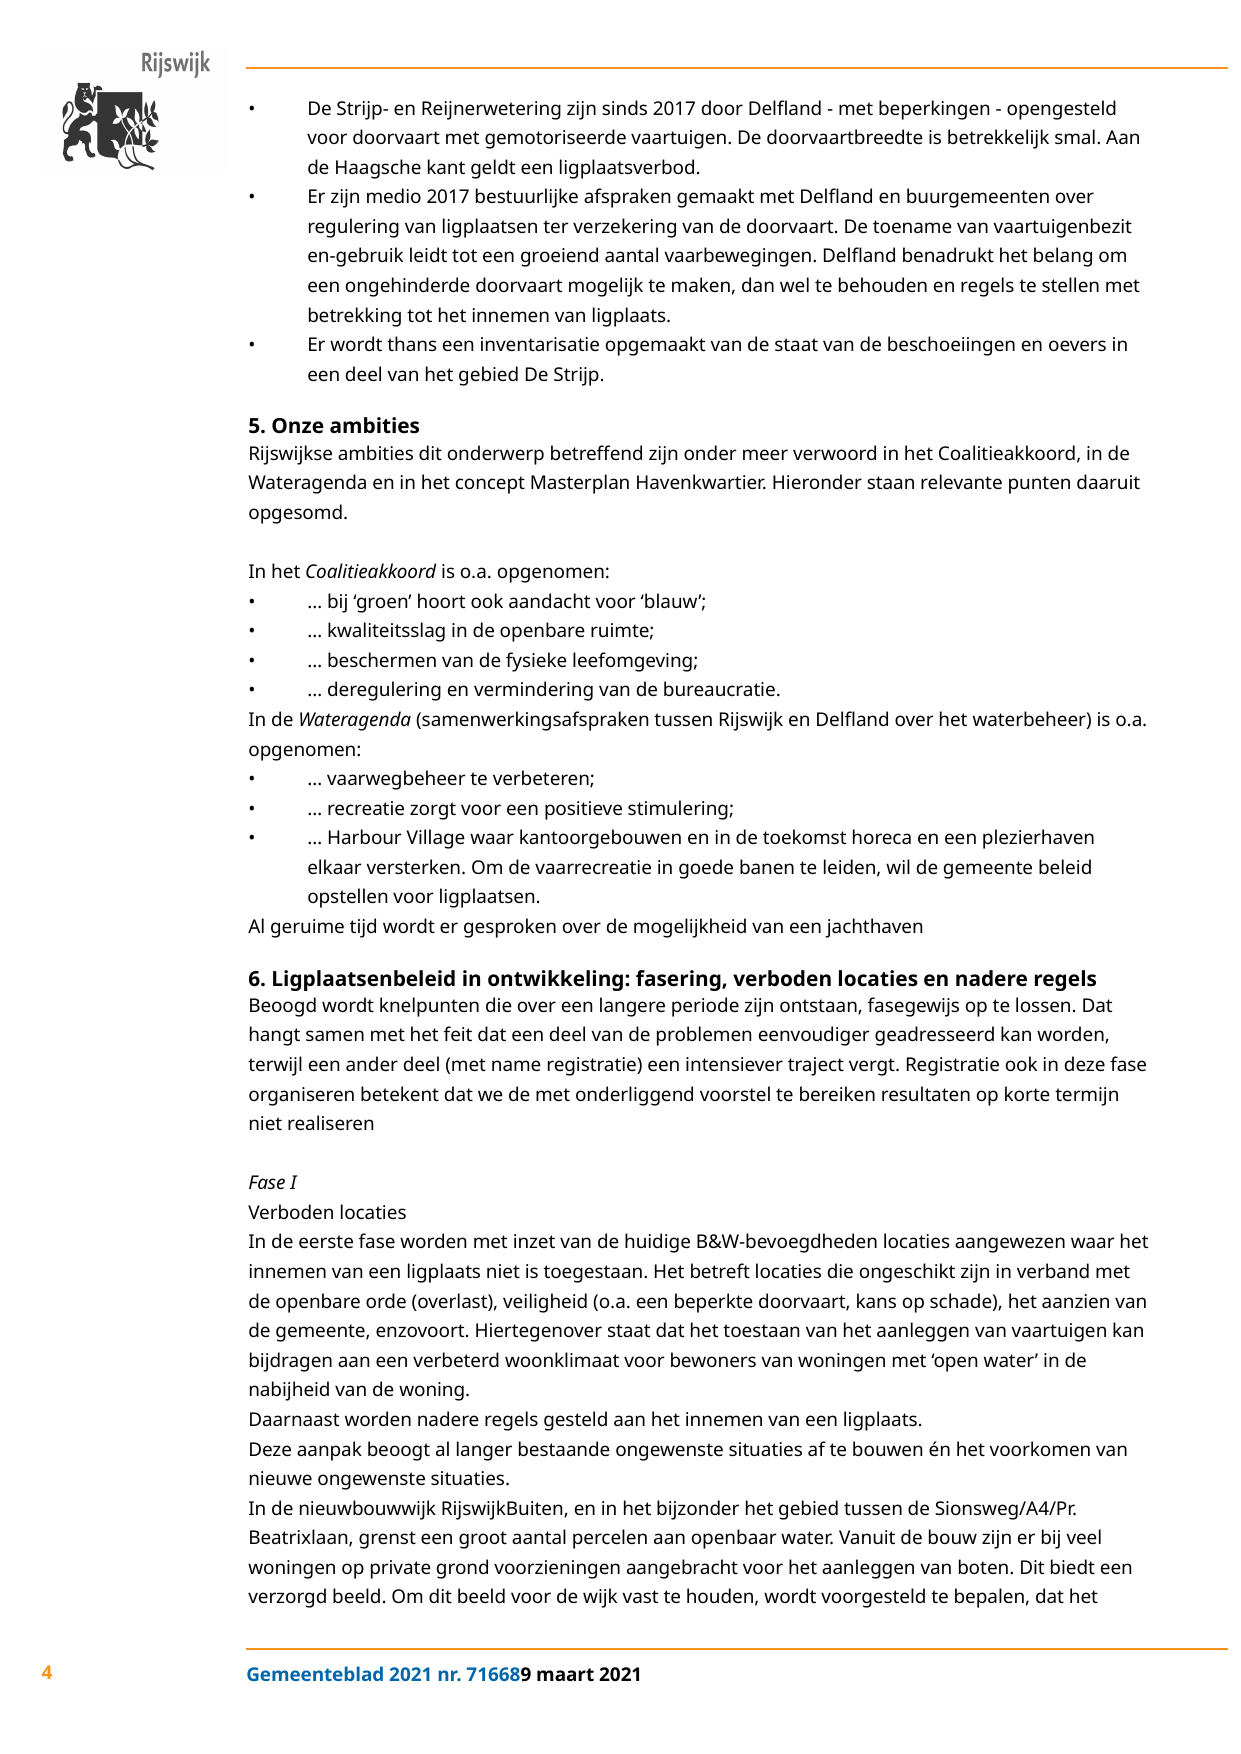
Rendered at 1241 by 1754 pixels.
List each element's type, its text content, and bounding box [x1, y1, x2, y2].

text Beoogd wordt knelpunten die over een langere periode zijn ontstaan, fasegewijs op te lossen. Dat hangt samen met het feit dat een deel van de problemen eenvoudiger geadresseerd kan worden, terwijl een ander deel (met name registratie) een intensiever traject vergt. Registratie ook in deze fase organiseren betekent dat we de met onderliggend voorstel te bereiken resultaten op korte termijn niet realiseren [248, 992, 1152, 1136]
list … kwaliteitsslag in de openbare ruimte; [248, 617, 1152, 643]
list Er zijn medio 2017 bestuurlijke afspraken gemaakt met Delfland en buurgemeenten over regulering van ligplaatsen ter verzekering van de doorvaart. De toename van vaartuigenbezit en-gebruik leidt tot een groeiend aantal vaarbewegingen. Delfland benadrukt het belang om een ongehinderde doorvaart mogelijk te maken, dan wel te behouden en regels te stellen met betrekking tot het innemen van ligplaats. [248, 183, 1152, 328]
list … deregulering en vermindering van de bureaucratie. [248, 677, 1152, 702]
list Er wordt thans een inventarisatie opgemaakt van de staat van de beschoeiingen en oevers in een deel van het gebied De Strijp. [248, 331, 1152, 387]
text In de nieuwbouwwijk RijswijkBuiten, en in het bijzonder het gebied tussen de Sionsweg/A4/Pr. Beatrixlaan, grenst een groot aantal percelen aan openbaar water. Vanuit de bouw zijn er bij veel woningen op private grond voorzieningen aangebracht voor het aanleggen van boten. Dit biedt een verzorgd beeld. Om dit beeld voor de wijk vast te houden, wordt voorgesteld te bepalen, dat het [248, 1495, 1152, 1609]
text Al geruime tijd wordt er gesproken over de mogelijkheid van een jachthaven [248, 913, 1152, 939]
picture [41, 47, 231, 172]
text Fase I [248, 1169, 1152, 1195]
list … bij ‘groen’ hoort ook aandacht voor ‘blauw’; [248, 588, 1152, 613]
list … recreatie zorgt voor een positieve stimulering; [248, 795, 1152, 821]
text Daarnaast worden nadere regels gesteld aan het innemen van een ligplaats. [248, 1406, 1152, 1432]
text Deze aanpak beoogt al langer bestaande ongewenste situaties af te bouwen én het voorkomen van nieuwe ongewenste situaties. [248, 1436, 1152, 1491]
list … vaarwegbeheer te verbeteren; [248, 765, 1152, 791]
text In de Wateragenda (samenwerkingsafspraken tussen Rijswijk en Delfland over het waterbeheer) is o.a. opgenomen: [248, 706, 1152, 761]
text 5. Onze ambities [248, 411, 1152, 440]
list De Strijp- en Reijnerwetering zijn sinds 2017 door Delfland - met beperkingen - opengesteld voor doorvaart met gemotoriseerde vaartuigen. De doorvaartbreedte is betrekkelijk smal. Aan de Haagsche kant geldt een ligplaatsverbod. [248, 95, 1152, 180]
list … beschermen van de fysieke leefomgeving; [248, 647, 1152, 673]
text In de eerste fase worden met inzet van de huidige B&W-bevoegdheden locaties aangewezen waar het innemen van een ligplaats niet is toegestaan. Het betreft locaties die ongeschikt zijn in verband met de openbare orde (overlast), veiligheid (o.a. een beperkte doorvaart, kans op schade), het aanzien van de gemeente, enzovoort. Hiertegenover staat dat het toestaan van het aanleggen van vaartuigen kan bijdragen aan een verbeterd woonklimaat voor bewoners van woningen met ‘open water’ in de nabijheid van de woning. [248, 1229, 1152, 1402]
list … Harbour Village waar kantoorgebouwen en in de toekomst horeca en een plezierhaven elkaar versterken. Om de vaarrecreatie in goede banen te leiden, wil de gemeente beleid opstellen voor ligplaatsen. [248, 824, 1152, 909]
text Rijswijkse ambities dit onderwerp betreffend zijn onder meer verwoord in het Coalitieakkoord, in de Wateragenda en in het concept Masterplan Havenkwartier. Hieronder staan relevante punten daaruit opgesomd. [248, 440, 1152, 525]
text Verboden locaties [248, 1199, 1152, 1225]
text 6. Ligplaatsenbeleid in ontwikkeling: fasering, verboden locaties en nadere regels [248, 964, 1152, 992]
text In het Coalitieakkoord is o.a. opgenomen: [248, 558, 1152, 584]
